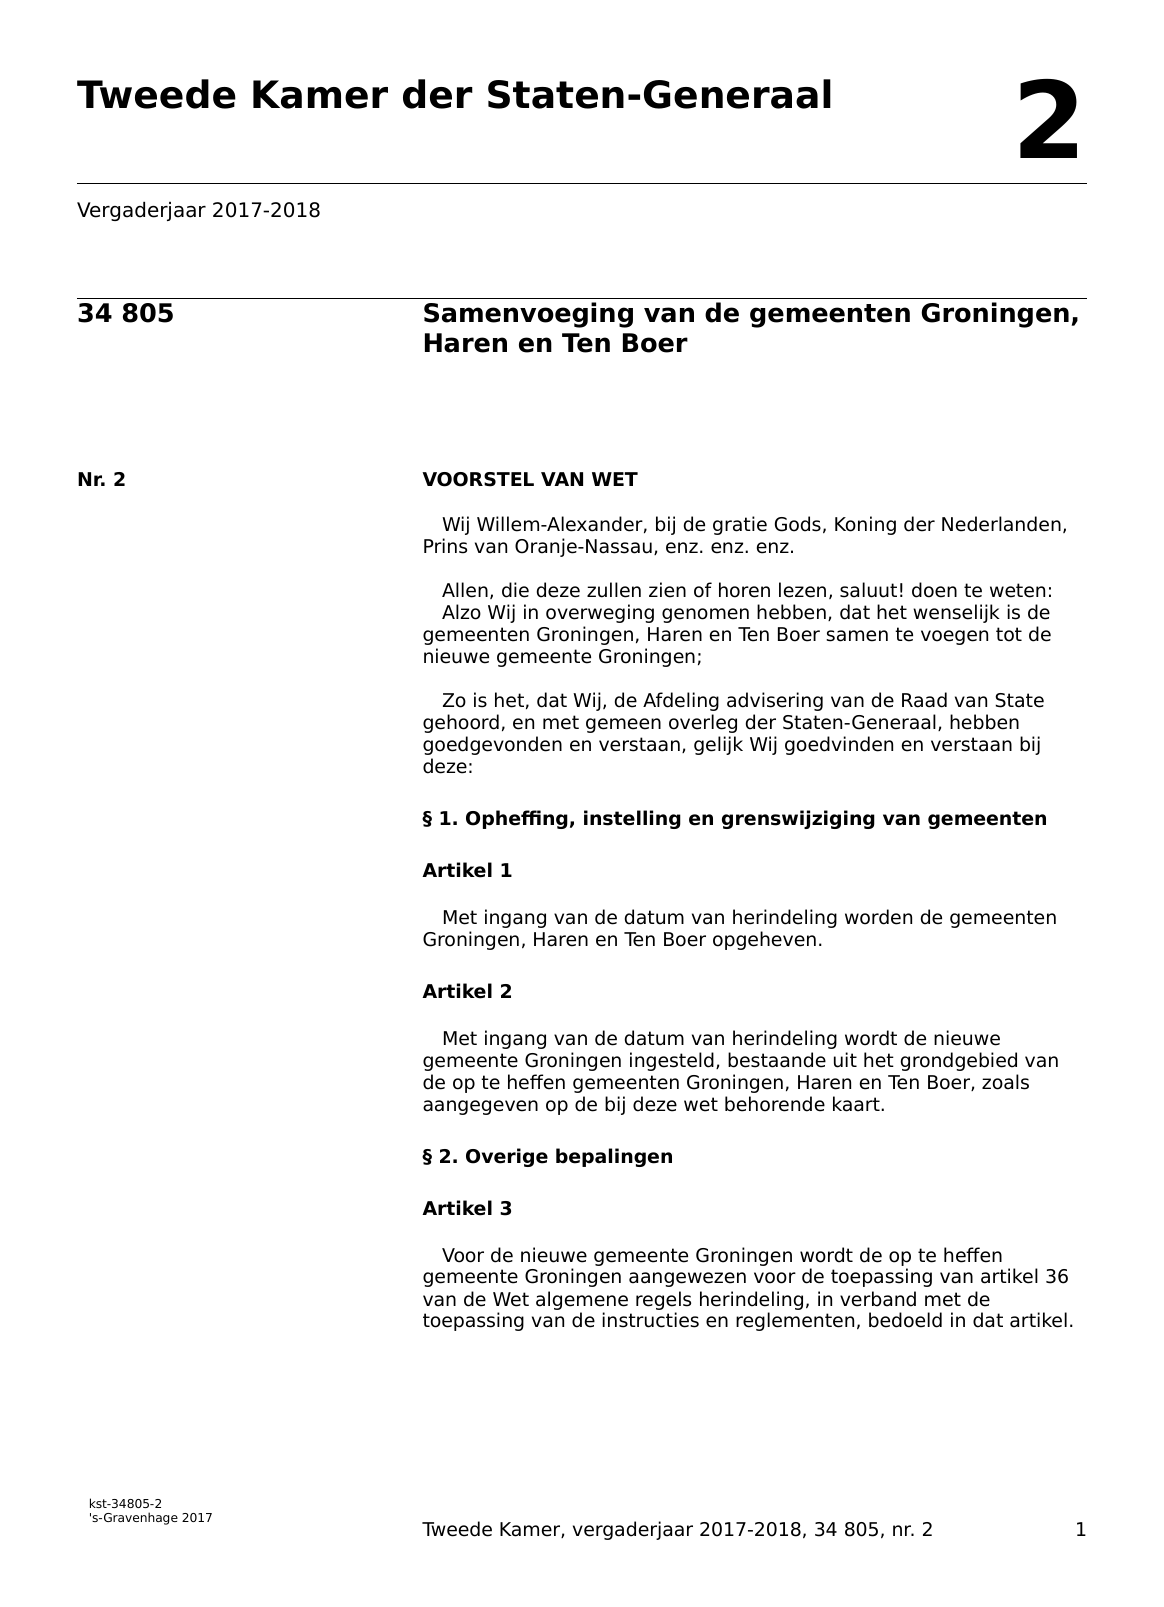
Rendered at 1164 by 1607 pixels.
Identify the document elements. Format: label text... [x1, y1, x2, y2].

subtitle Nr. 2 VOORSTEL VAN WET [77, 469, 1087, 491]
subtitle § 1. Opheffing, instelling en grenswijziging van gemeenten [422, 808, 1087, 830]
text Voor de nieuwe gemeente Groningen wordt de op te heffen gemeente Groningen aangewezen voor de toepassing van artikel 36 van de Wet algemene regels herindeling, in verband met de toepassing van de instructies en reglementen, bedoeld in dat artikel. [422, 1244, 1087, 1332]
subtitle Artikel 3 [422, 1197, 1087, 1219]
subtitle Artikel 2 [422, 981, 1087, 1003]
text kst-34805-2 [88, 1497, 323, 1511]
text Allen, die deze zullen zien of horen lezen, saluut! doen te weten: [422, 580, 1087, 602]
table_header Tweede Kamer der Staten-Generaal [77, 59, 886, 183]
subtitle § 2. Overige bepalingen [422, 1146, 1087, 1167]
table_cell Vergaderjaar 2017-2018 [77, 184, 1087, 298]
text Wij Willem-Alexander, bij de gratie Gods, Koning der Nederlanden, Prins van Oranje-Nassau, enz. enz. enz. [422, 513, 1087, 557]
text Met ingang van de datum van herindeling wordt de nieuwe gemeente Groningen ingesteld, bestaande uit het grondgebied van de op te heffen gemeenten Groningen, Haren en Ten Boer, zoals aangegeven op de bij deze wet behorende kaart. [422, 1028, 1087, 1116]
text Met ingang van de datum van herindeling worden de gemeenten Groningen, Haren en Ten Boer opgeheven. [422, 907, 1087, 951]
table_header 2 [886, 59, 1087, 183]
text 's-Gravenhage 2017 [88, 1511, 323, 1525]
subtitle Artikel 1 [422, 860, 1087, 882]
subtitle 34 805 Samenvoeging van de gemeenten Groningen, Haren en Ten Boer [77, 299, 1087, 358]
text Zo is het, dat Wij, de Afdeling advisering van de Raad van State gehoord, en met gemeen overleg der Staten-Generaal, hebben goedgevonden en verstaan, gelijk Wij goedvinden en verstaan bij deze: [422, 690, 1087, 778]
text Alzo Wij in overweging genomen hebben, dat het wenselijk is de gemeenten Groningen, Haren en Ten Boer samen te voegen tot de nieuwe gemeente Groningen; [422, 602, 1087, 668]
